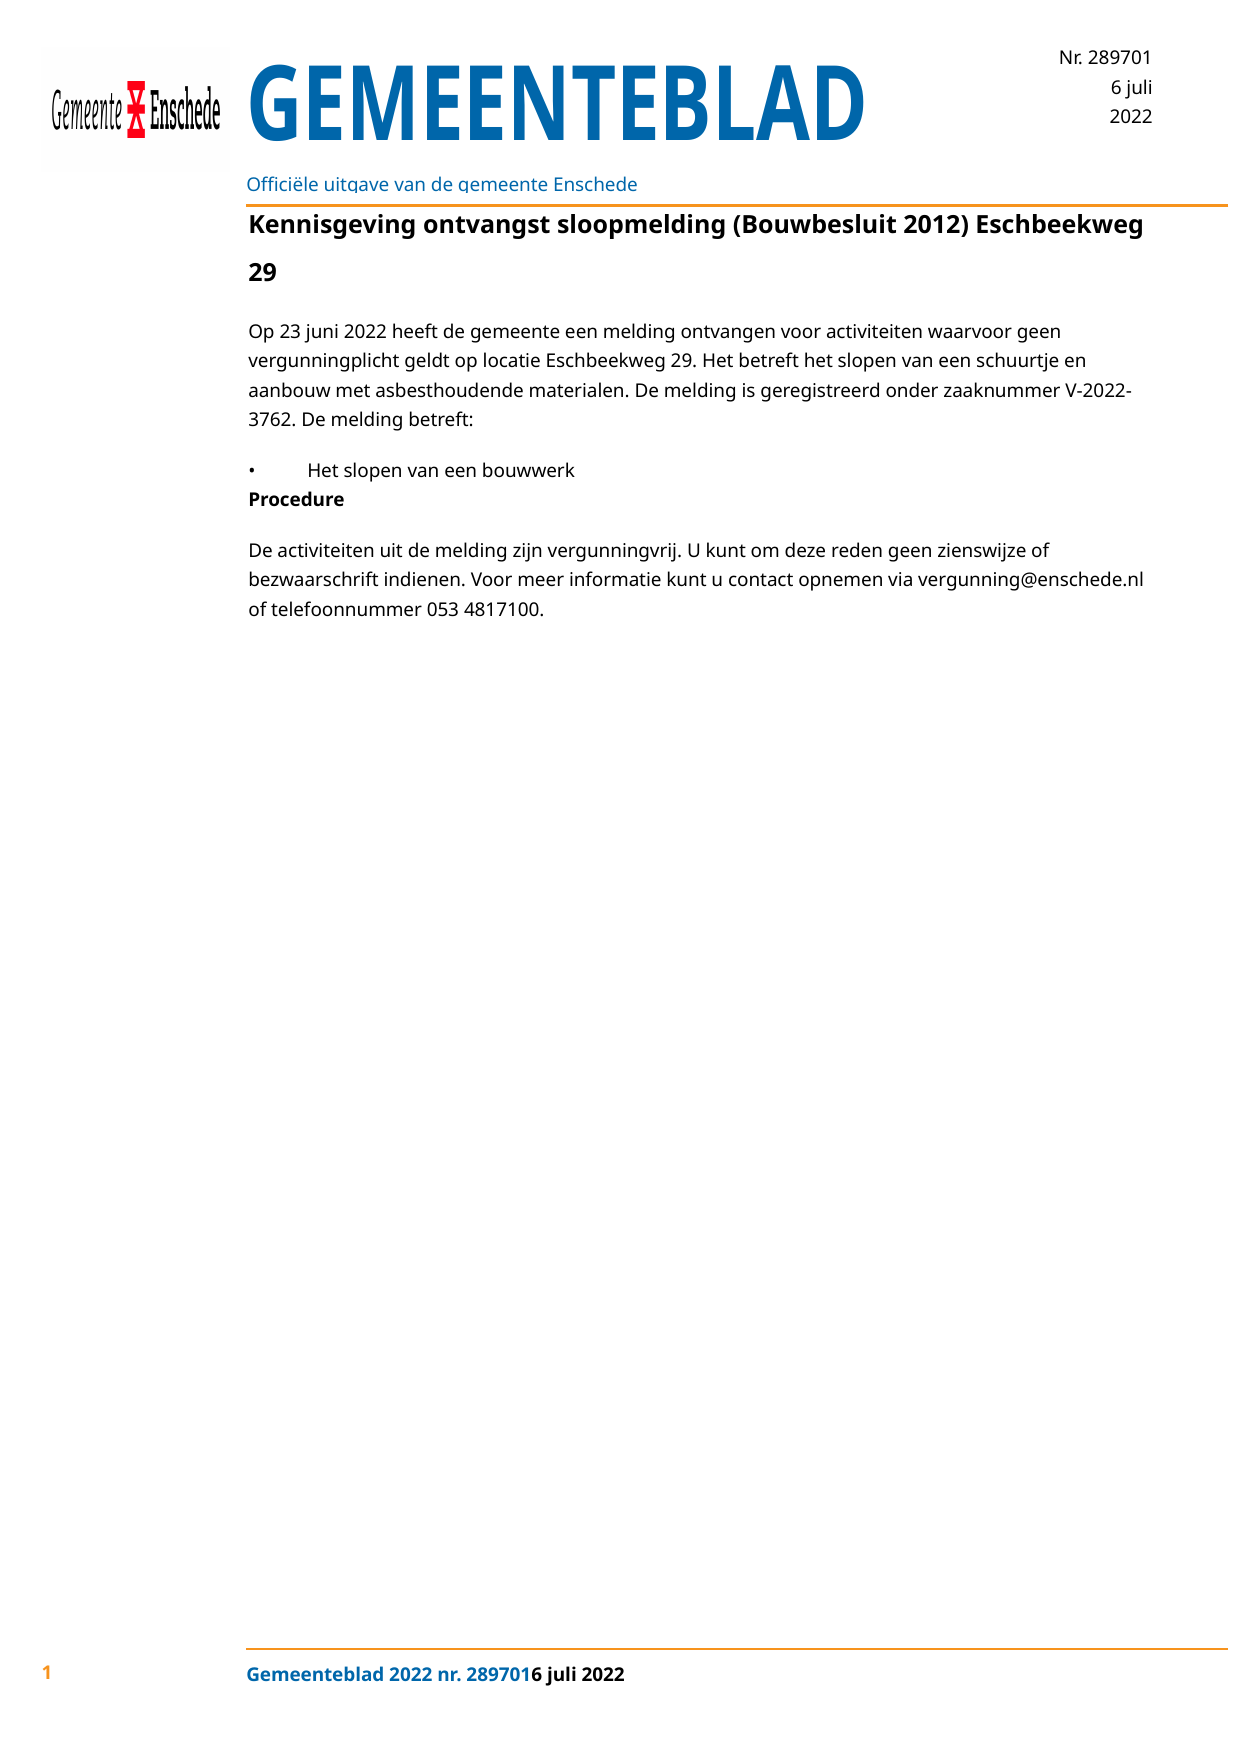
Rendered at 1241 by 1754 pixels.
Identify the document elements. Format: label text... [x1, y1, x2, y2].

list Het slopen van een bouwwerk [248, 457, 1152, 483]
text Procedure [248, 487, 1152, 512]
picture [41, 47, 231, 172]
text Op 23 juni 2022 heeft de gemeente een melding ontvangen voor activiteiten waarvoor geen vergunningplicht geldt op locatie Eschbeekweg 29. Het betreft het slopen van een schuurtje en aanbouw met asbesthoudende materialen. De melding is geregistreerd onder zaaknummer V-2022-3762. De melding betreft: [248, 318, 1152, 432]
text De activiteiten uit de melding zijn vergunningvrij. U kunt om deze reden geen zienswijze of bezwaarschrift indienen. Voor meer informatie kunt u contact opnemen via vergunning@enschede.nl of telefoonnummer 053 4817100. [248, 537, 1152, 622]
text Kennisgeving ontvangst sloopmelding (Bouwbesluit 2012) Eschbeekweg 29 [248, 207, 1152, 288]
